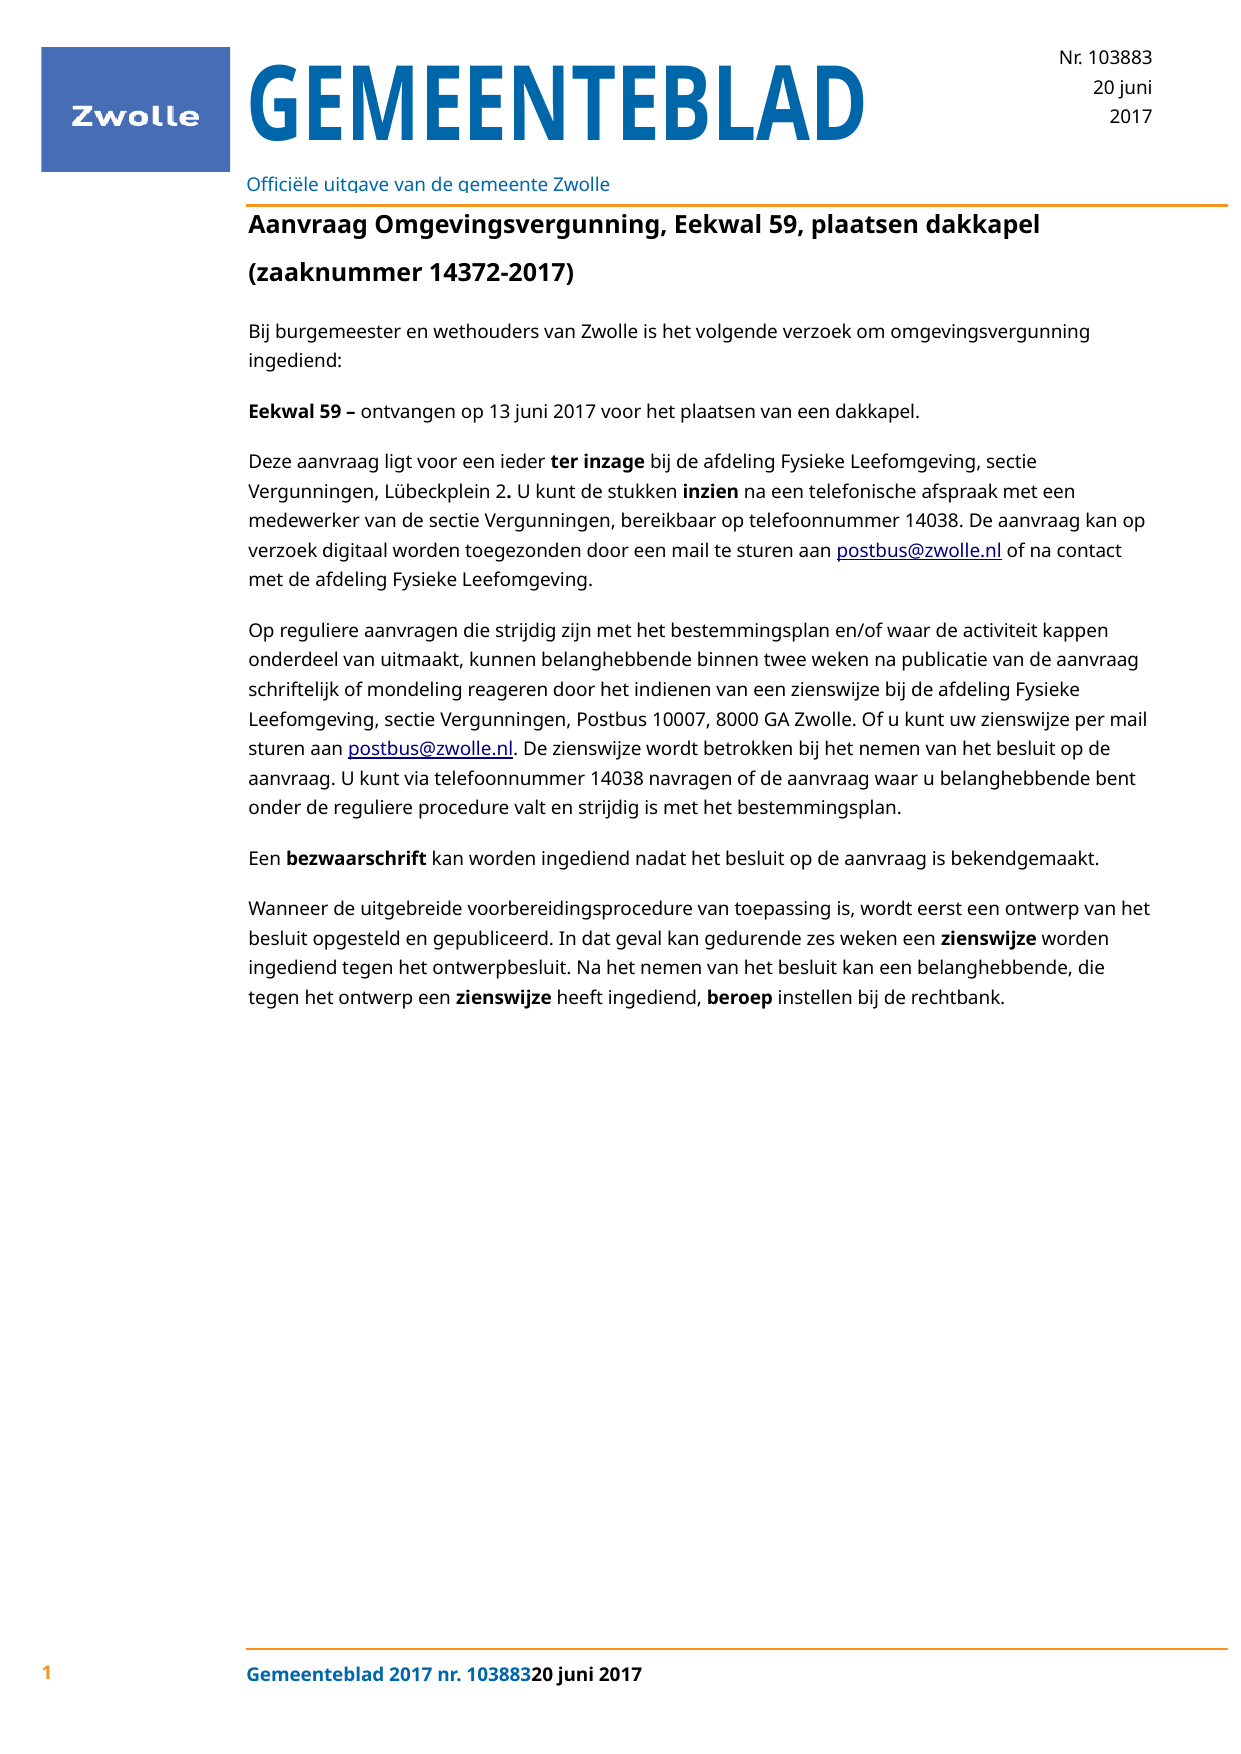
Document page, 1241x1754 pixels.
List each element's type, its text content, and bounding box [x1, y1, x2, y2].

picture [41, 47, 231, 172]
text Eekwal 59 – ontvangen op 13 juni 2017 voor het plaatsen van een dakkapel. [248, 398, 1152, 424]
text Aanvraag Omgevingsvergunning, Eekwal 59, plaatsen dakkapel (zaaknummer 14372-2017) [248, 207, 1152, 288]
text Deze aanvraag ligt voor een ieder ter inzage bij de afdeling Fysieke Leefomgeving, sectie Vergunningen, Lübeckplein 2. U kunt de stukken inzien na een telefonische afspraak met een medewerker van de sectie Vergunningen, bereikbaar op telefoonnummer 14038. De aanvraag kan op verzoek digitaal worden toegezonden door een mail te sturen aan postbus@zwolle.nl of na contact met de afdeling Fysieke Leefomgeving. [248, 448, 1152, 592]
text Op reguliere aanvragen die strijdig zijn met het bestemmingsplan en/of waar de activiteit kappen onderdeel van uitmaakt, kunnen belanghebbende binnen twee weken na publicatie van de aanvraag schriftelijk of mondeling reageren door het indienen van een zienswijze bij de afdeling Fysieke Leefomgeving, sectie Vergunningen, Postbus 10007, 8000 GA Zwolle. Of u kunt uw zienswijze per mail sturen aan postbus@zwolle.nl. De zienswijze wordt betrokken bij het nemen van het besluit op de aanvraag. U kunt via telefoonnummer 14038 navragen of de aanvraag waar u belanghebbende bent onder de reguliere procedure valt en strijdig is met het bestemmingsplan. [248, 617, 1152, 820]
text Een bezwaarschrift kan worden ingediend nadat het besluit op de aanvraag is bekendgemaakt. [248, 845, 1152, 871]
text Bij burgemeester en wethouders van Zwolle is het volgende verzoek om omgevingsvergunning ingediend: [248, 318, 1152, 373]
text Wanneer de uitgebreide voorbereidingsprocedure van toepassing is, wordt eerst een ontwerp van het besluit opgesteld en gepubliceerd. In dat geval kan gedurende zes weken een zienswijze worden ingediend tegen het ontwerpbesluit. Na het nemen van het besluit kan een belanghebbende, die tegen het ontwerp een zienswijze heeft ingediend, beroep instellen bij de rechtbank. [248, 895, 1152, 1010]
